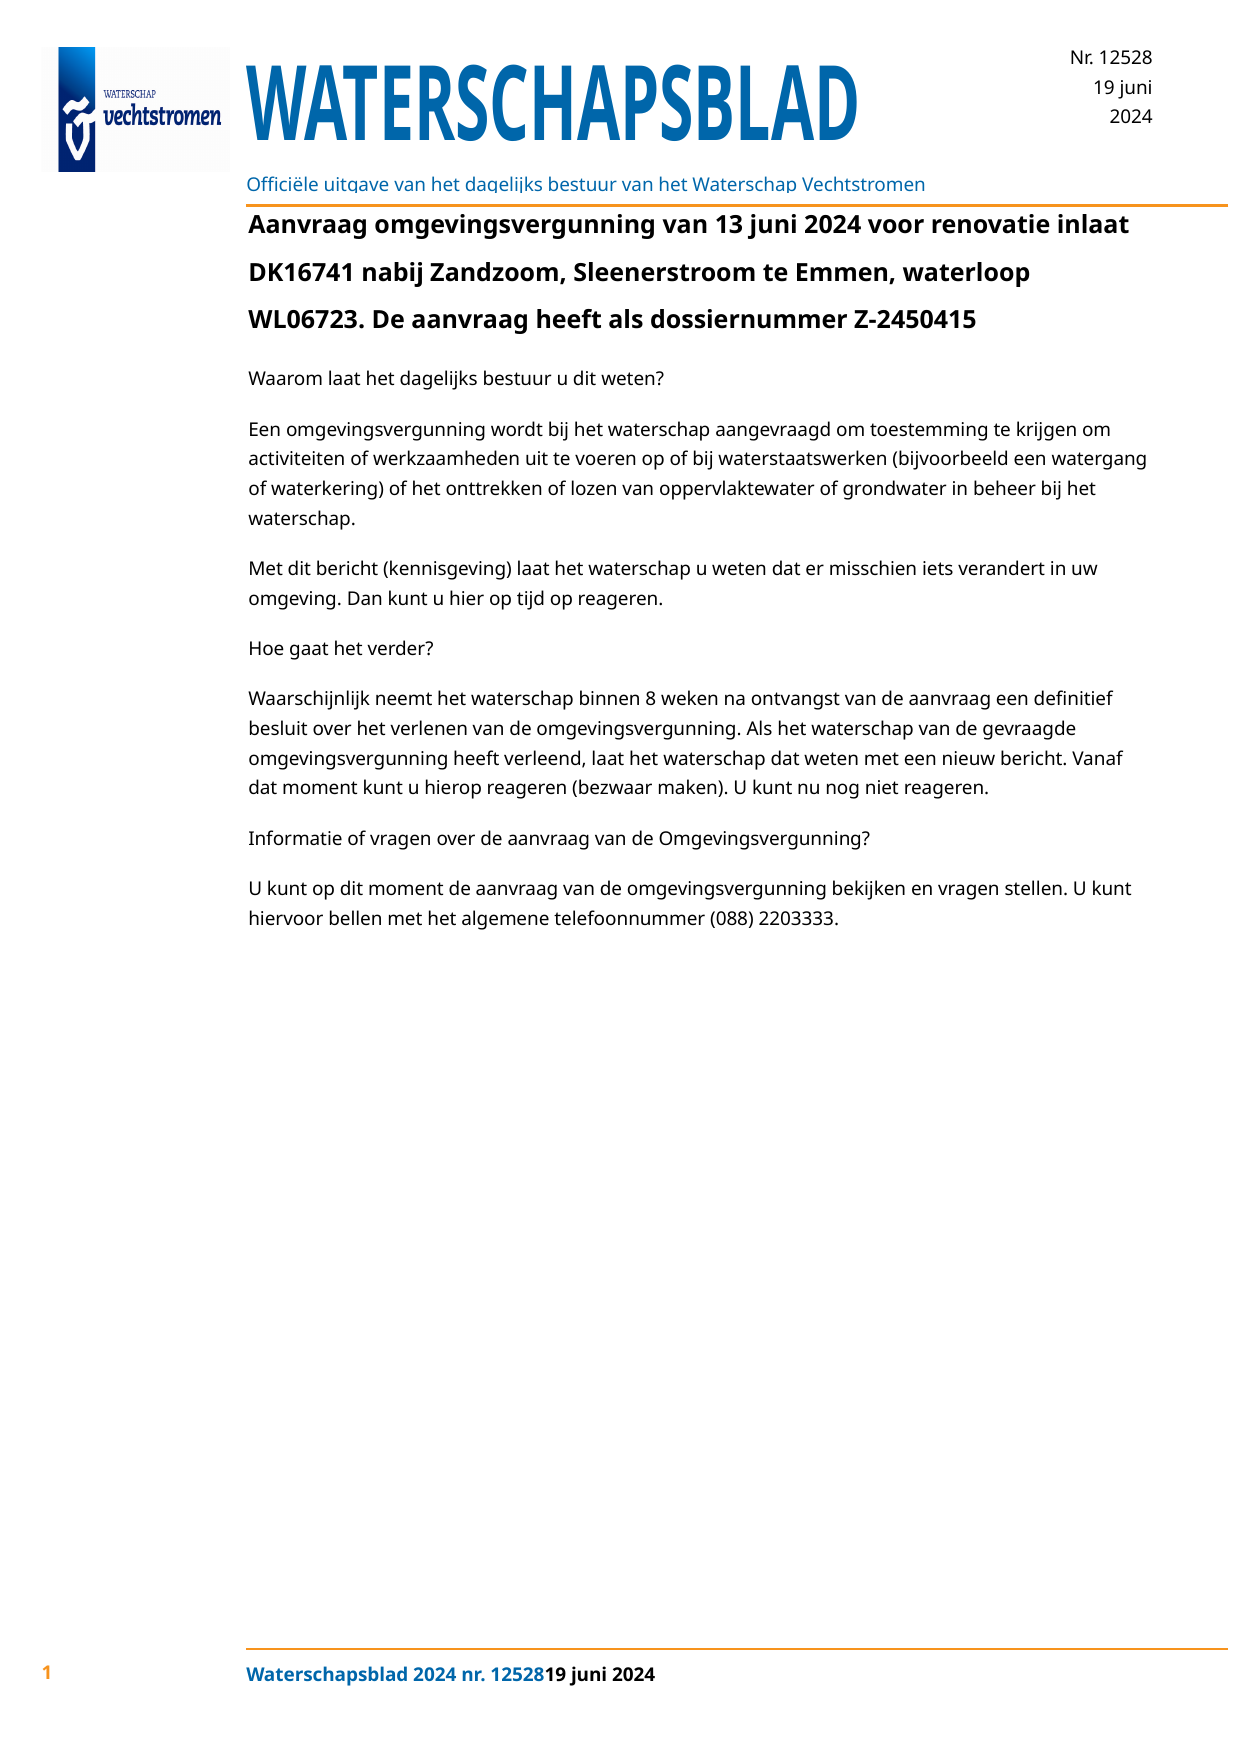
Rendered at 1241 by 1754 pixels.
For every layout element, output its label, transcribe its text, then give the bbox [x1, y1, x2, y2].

picture [41, 47, 231, 172]
text Hoe gaat het verder? [248, 635, 1152, 661]
text Met dit bericht (kennisgeving) laat het waterschap u weten dat er misschien iets verandert in uw omgeving. Dan kunt u hier op tijd op reageren. [248, 555, 1152, 610]
text U kunt op dit moment de aanvraag van de omgevingsvergunning bekijken en vragen stellen. U kunt hiervoor bellen met het algemene telefoonnummer (088) 2203333. [248, 875, 1152, 930]
text Een omgevingsvergunning wordt bij het waterschap aangevraagd om toestemming te krijgen om activiteiten of werkzaamheden uit te voeren op of bij waterstaatswerken (bijvoorbeeld een watergang of waterkering) of het onttrekken of lozen van oppervlaktewater of grondwater in beheer bij het waterschap. [248, 416, 1152, 530]
text Waarschijnlijk neemt het waterschap binnen 8 weken na ontvangst van de aanvraag een definitief besluit over het verlenen van de omgevingsvergunning. Als het waterschap van de gevraagde omgevingsvergunning heeft verleend, laat het waterschap dat weten met een nieuw bericht. Vanaf dat moment kunt u hierop reageren (bezwaar maken). U kunt nu nog niet reageren. [248, 686, 1152, 800]
text Waarom laat het dagelijks bestuur u dit weten? [248, 366, 1152, 391]
text Informatie of vragen over de aanvraag van de Omgevingsvergunning? [248, 825, 1152, 850]
text Aanvraag omgevingsvergunning van 13 juni 2024 voor renovatie inlaat DK16741 nabij Zandzoom, Sleenerstroom te Emmen, waterloop WL06723. De aanvraag heeft als dossiernummer Z-2450415 [248, 207, 1152, 336]
